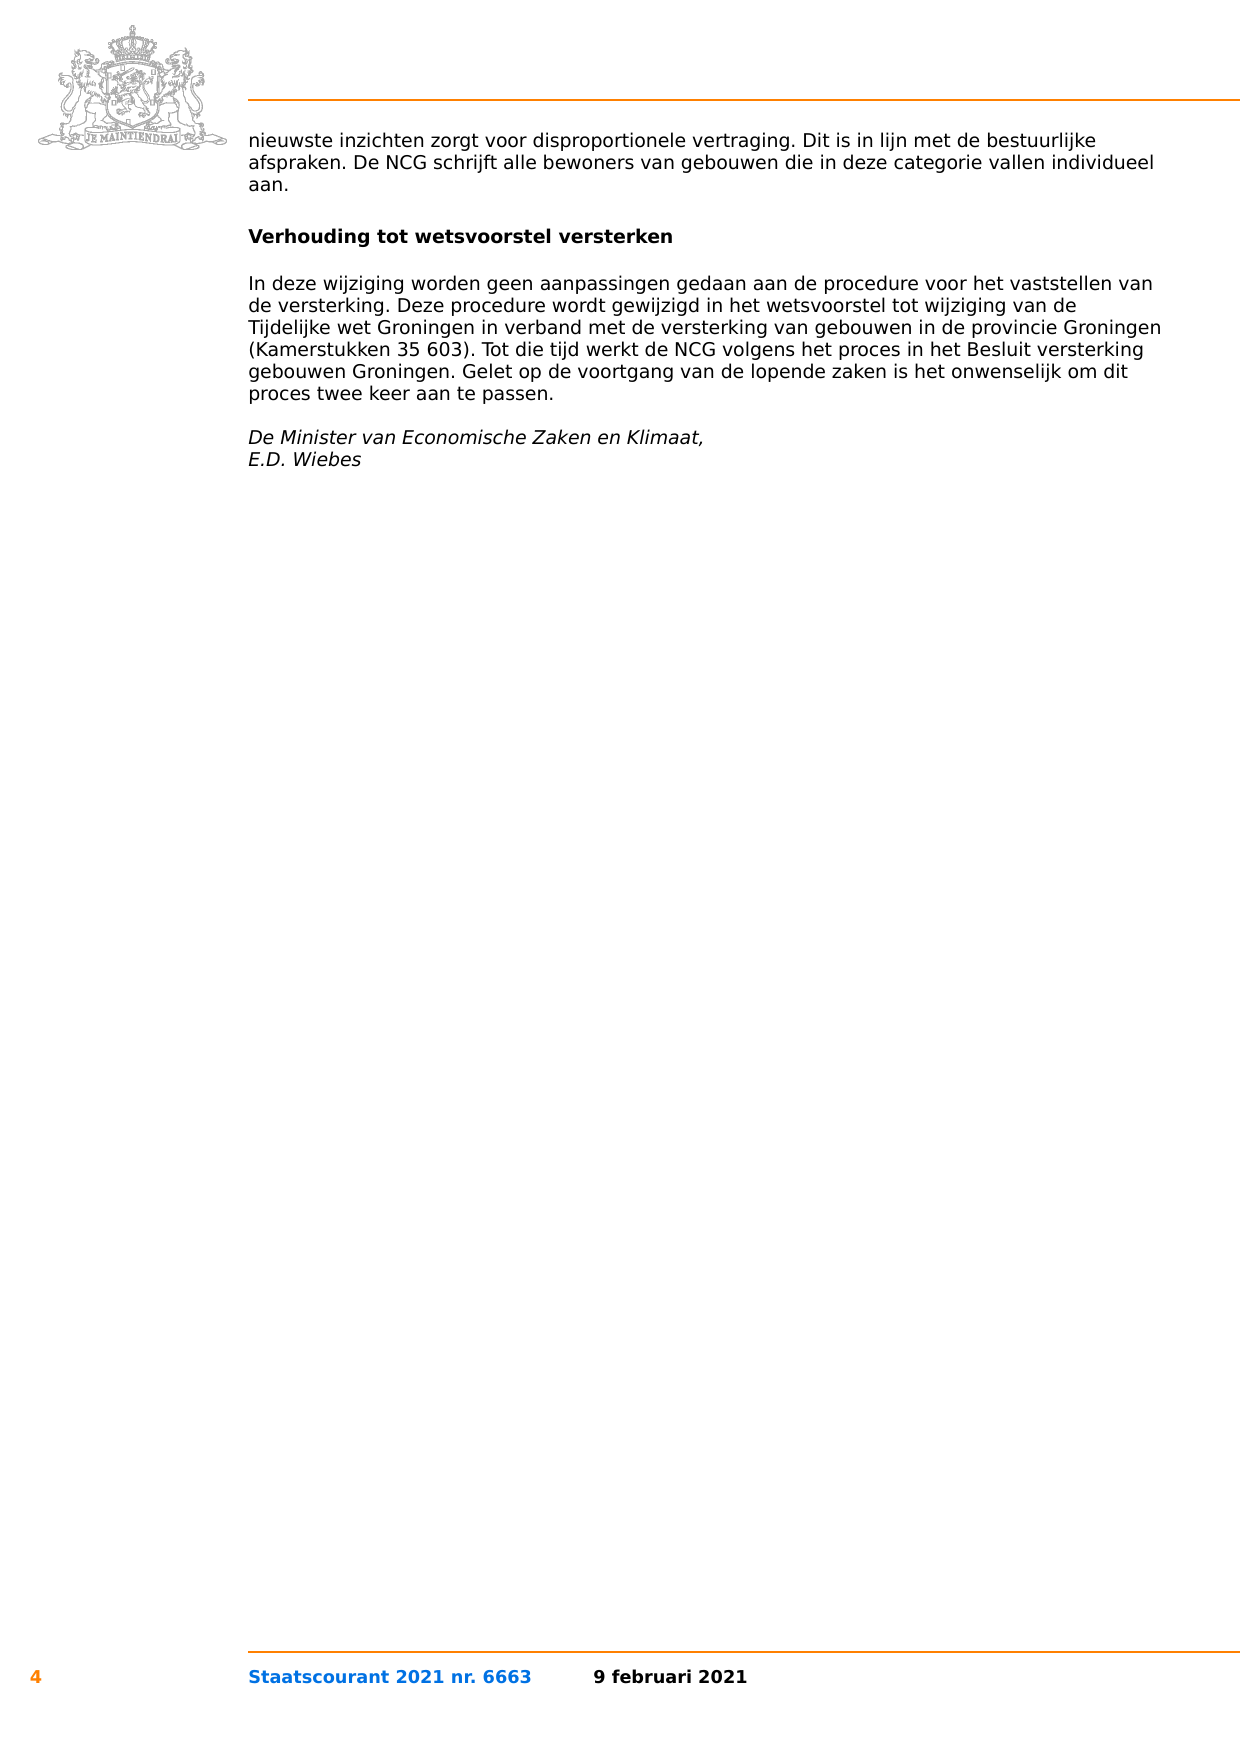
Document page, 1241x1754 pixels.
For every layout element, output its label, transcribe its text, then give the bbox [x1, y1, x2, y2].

picture [38, 25, 227, 150]
text De Minister van Economische Zaken en Klimaat, E.D. Wiebes [248, 427, 1163, 471]
subtitle Verhouding tot wetsvoorstel versterken [248, 226, 1163, 248]
text In deze wijziging worden geen aanpassingen gedaan aan de procedure voor het vaststellen van de versterking. Deze procedure wordt gewijzigd in het wetsvoorstel tot wijziging van de Tijdelijke wet Groningen in verband met de versterking van gebouwen in de provincie Groningen (Kamerstukken 35 603). Tot die tijd werkt de NCG volgens het proces in het Besluit versterking gebouwen Groningen. Gelet op de voortgang van de lopende zaken is het onwenselijk om dit proces twee keer aan te passen. [248, 273, 1163, 405]
text nieuwste inzichten zorgt voor disproportionele vertraging. Dit is in lijn met de bestuurlijke afspraken. De NCG schrijft alle bewoners van gebouwen die in deze categorie vallen individueel aan. [248, 130, 1163, 196]
